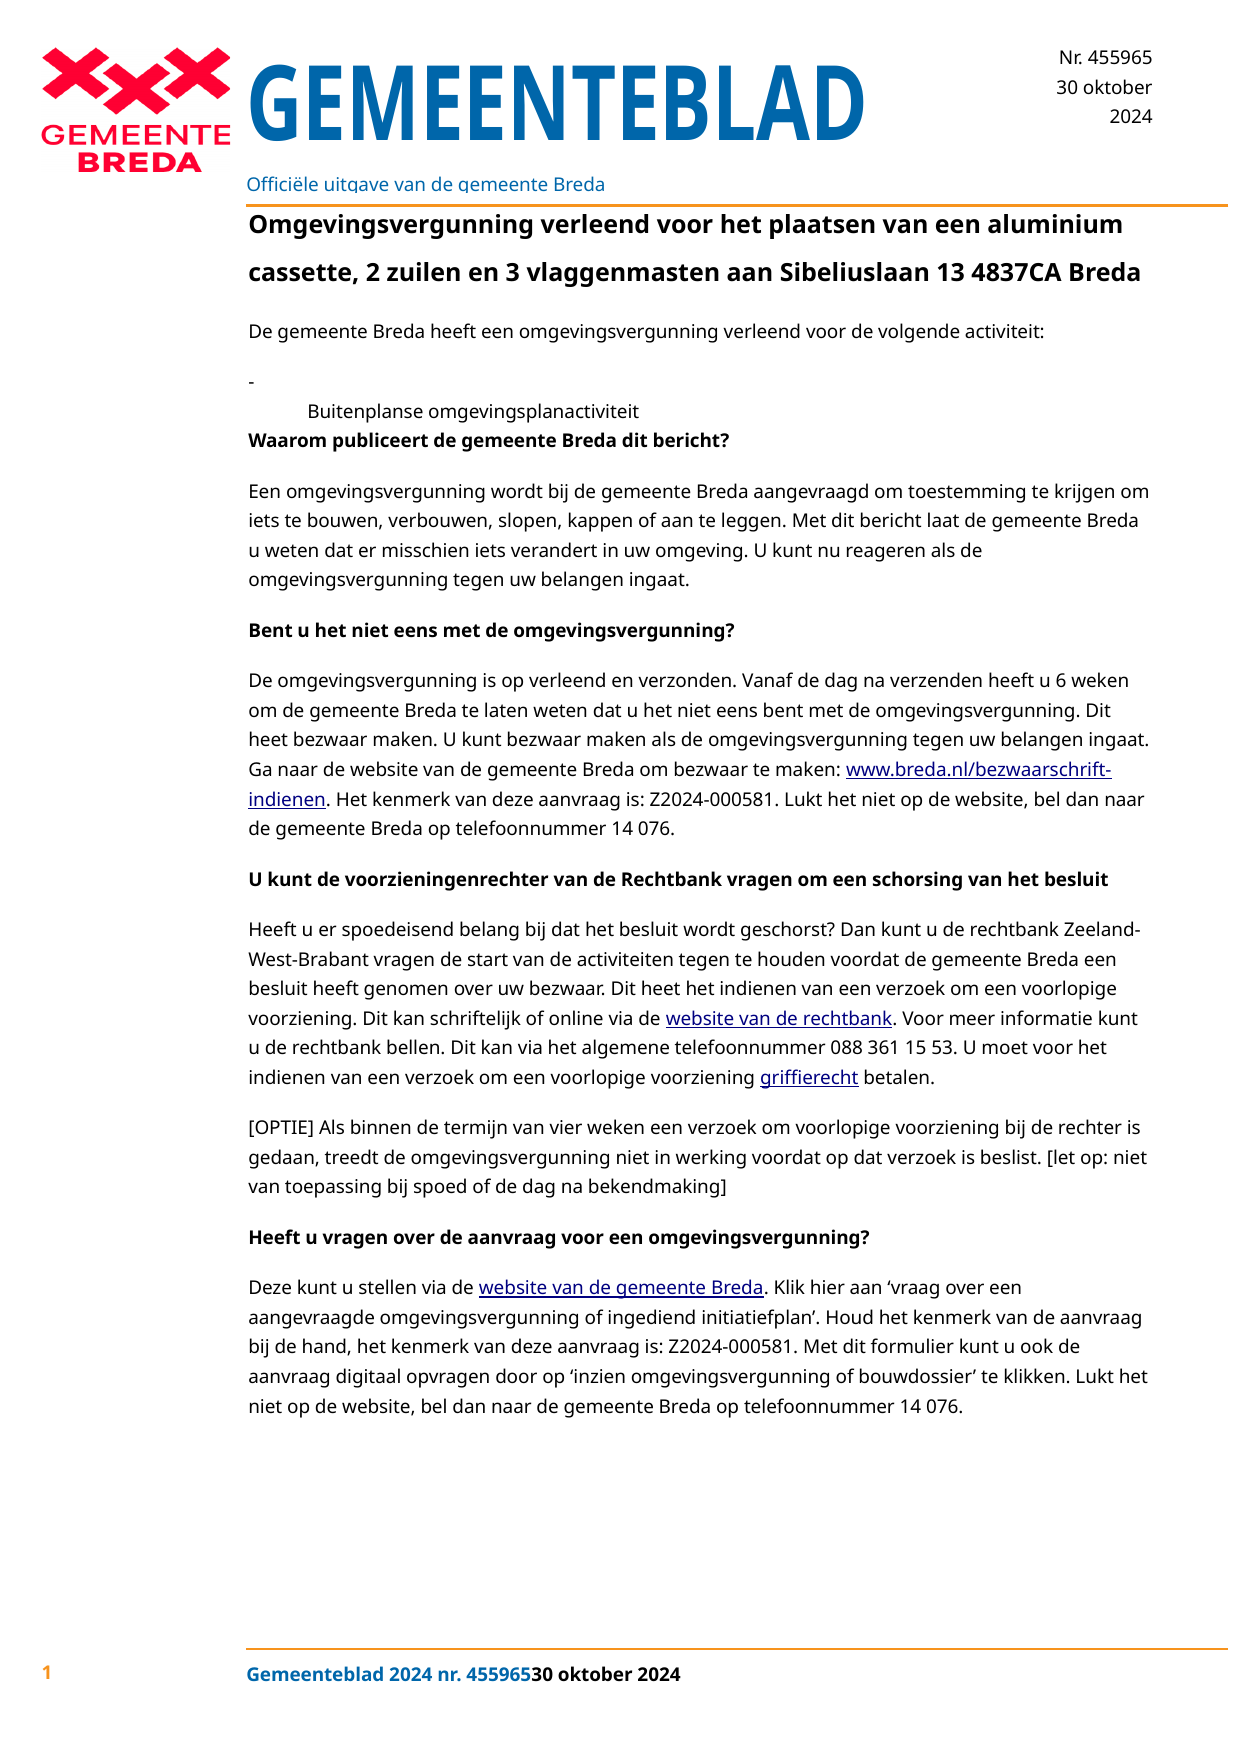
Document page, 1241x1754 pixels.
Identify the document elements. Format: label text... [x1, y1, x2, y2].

text [OPTIE] Als binnen de termijn van vier weken een verzoek om voorlopige voorziening bij de rechter is gedaan, treedt de omgevingsvergunning niet in werking voordat op dat verzoek is beslist. [let op: niet van toepassing bij spoed of de dag na bekendmaking] [248, 1114, 1152, 1199]
list Buitenplanse omgevingsplanactiviteit [248, 398, 1152, 424]
text Heeft u vragen over de aanvraag voor een omgevingsvergunning? [248, 1224, 1152, 1250]
text Deze kunt u stellen via de website van de gemeente Breda. Klik hier aan ‘vraag over een aangevraagde omgevingsvergunning of ingediend initiatiefplan’. Houd het kenmerk van de aanvraag bij de hand, het kenmerk van deze aanvraag is: Z2024-000581. Met dit formulier kunt u ook de aanvraag digitaal opvragen door op ‘inzien omgevingsvergunning of bouwdossier’ te klikken. Lukt het niet op de website, bel dan naar de gemeente Breda op telefoonnummer 14 076. [248, 1274, 1152, 1419]
text De gemeente Breda heeft een omgevingsvergunning verleend voor de volgende activiteit: [248, 318, 1152, 344]
text Waarom publiceert de gemeente Breda dit bericht? [248, 427, 1152, 453]
text Een omgevingsvergunning wordt bij de gemeente Breda aangevraagd om toestemming te krijgen om iets te bouwen, verbouwen, slopen, kappen of aan te leggen. Met dit bericht laat de gemeente Breda u weten dat er misschien iets verandert in uw omgeving. U kunt nu reageren als de omgevingsvergunning tegen uw belangen ingaat. [248, 478, 1152, 592]
text De omgevingsvergunning is op verleend en verzonden. Vanaf de dag na verzenden heeft u 6 weken om de gemeente Breda te laten weten dat u het niet eens bent met de omgevingsvergunning. Dit heet bezwaar maken. U kunt bezwaar maken als de omgevingsvergunning tegen uw belangen ingaat. Ga naar de website van de gemeente Breda om bezwaar te maken: www.breda.nl/bezwaarschrift-indienen. Het kenmerk van deze aanvraag is: Z2024-000581. Lukt het niet op de website, bel dan naar de gemeente Breda op telefoonnummer 14 076. [248, 667, 1152, 841]
text Bent u het niet eens met de omgevingsvergunning? [248, 617, 1152, 643]
text Omgevingsvergunning verleend voor het plaatsen van een aluminium cassette, 2 zuilen en 3 vlaggenmasten aan Sibeliuslaan 13 4837CA Breda [248, 207, 1152, 288]
text Heeft u er spoedeisend belang bij dat het besluit wordt geschorst? Dan kunt u de rechtbank Zeeland-West-Brabant vragen de start van de activiteiten tegen te houden voordat de gemeente Breda een besluit heeft genomen over uw bezwaar. Dit heet het indienen van een verzoek om een voorlopige voorziening. Dit kan schriftelijk of online via de website van de rechtbank. Voor meer informatie kunt u de rechtbank bellen. Dit kan via het algemene telefoonnummer 088 361 15 53. U moet voor het indienen van een verzoek om een voorlopige voorziening griffierecht betalen. [248, 916, 1152, 1090]
picture [41, 47, 231, 172]
text U kunt de voorzieningenrechter van de Rechtbank vragen om een schorsing van het besluit [248, 866, 1152, 892]
